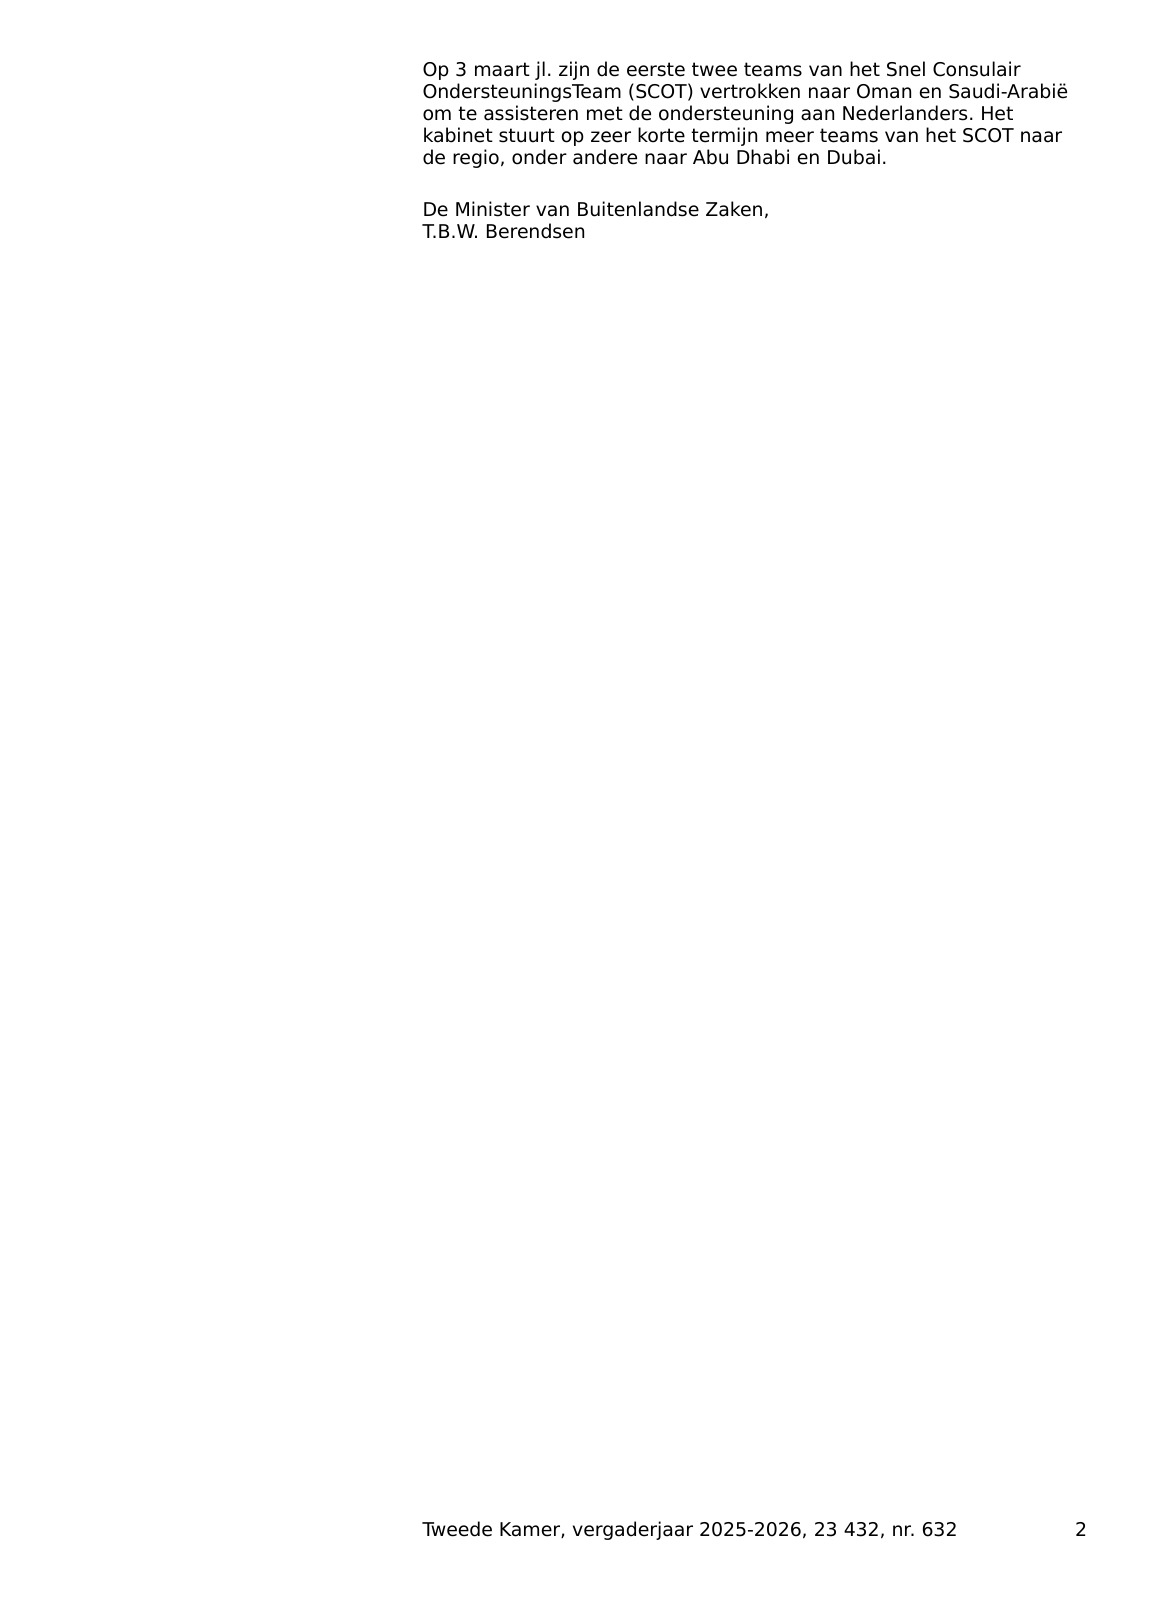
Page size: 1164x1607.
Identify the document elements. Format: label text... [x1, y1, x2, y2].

text De Minister van Buitenlandse Zaken, T.B.W. Berendsen [422, 199, 1087, 243]
text Op 3 maart jl. zijn de eerste twee teams van het Snel Consulair OndersteuningsTeam (SCOT) vertrokken naar Oman en Saudi-Arabië om te assisteren met de ondersteuning aan Nederlanders. Het kabinet stuurt op zeer korte termijn meer teams van het SCOT naar de regio, onder andere naar Abu Dhabi en Dubai. [422, 59, 1087, 169]
